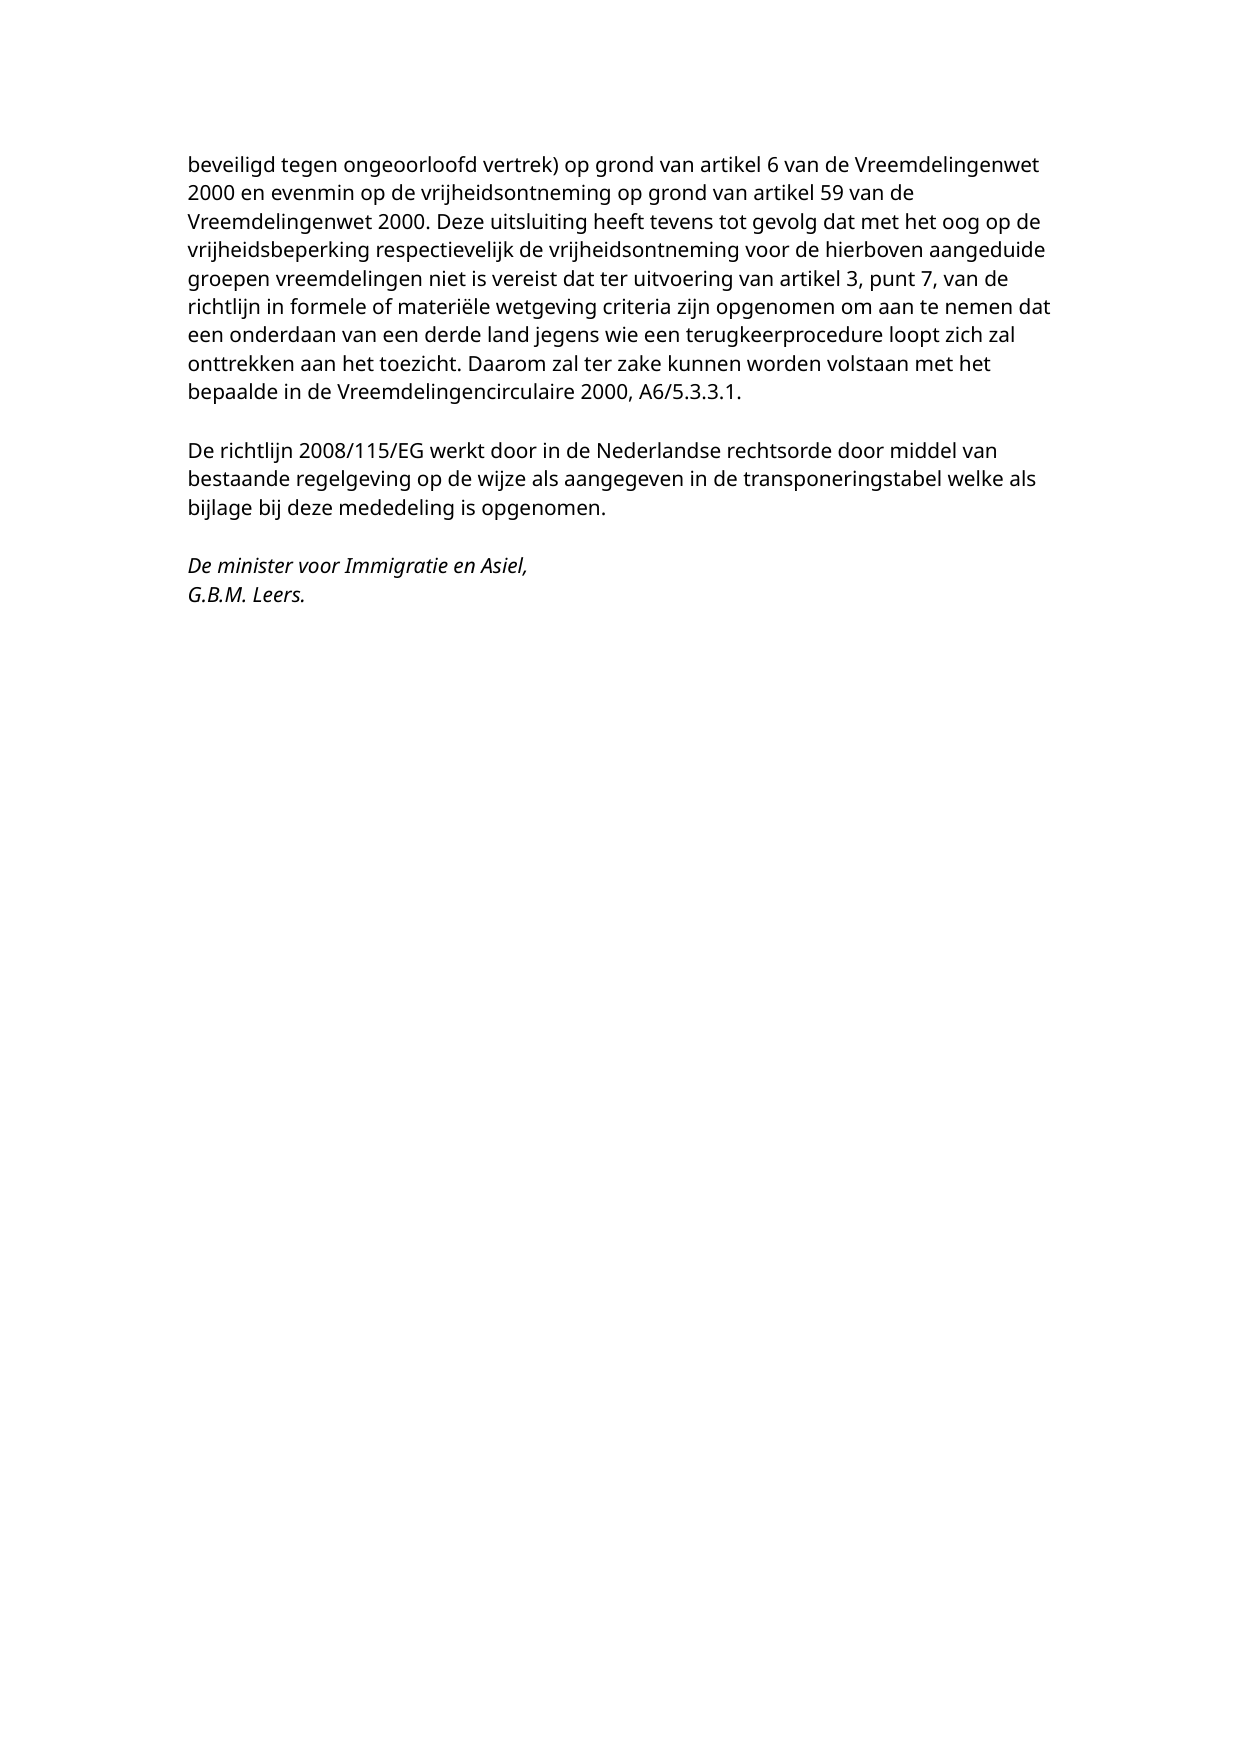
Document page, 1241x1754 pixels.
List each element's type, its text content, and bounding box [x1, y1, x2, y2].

text beveiligd tegen ongeoorloofd vertrek) op grond van artikel 6 van de Vreemdelingenwet 2000 en evenmin op de vrijheidsontneming op grond van artikel 59 van de Vreemdelingenwet 2000. Deze uitsluiting heeft tevens tot gevolg dat met het oog op de vrijheidsbeperking respectievelijk de vrijheidsontneming voor de hierboven aangeduide groepen vreemdelingen niet is vereist dat ter uitvoering van artikel 3, punt 7, van de richtlijn in formele of materiële wetgeving criteria zijn opgenomen om aan te nemen dat een onderdaan van een derde land jegens wie een terugkeerprocedure loopt zich zal onttrekken aan het toezicht. Daarom zal ter zake kunnen worden volstaan met het bepaalde in de Vreemdelingencirculaire 2000, A6/5.3.3.1. [187, 150, 1053, 406]
text De minister voor Immigratie en Asiel, [187, 551, 1053, 580]
text De richtlijn 2008/115/EG werkt door in de Nederlandse rechtsorde door middel van bestaande regelgeving op de wijze als aangegeven in de transponeringstabel welke als bijlage bij deze mededeling is opgenomen. [187, 436, 1053, 521]
text G.B.M. Leers. [187, 580, 1053, 608]
